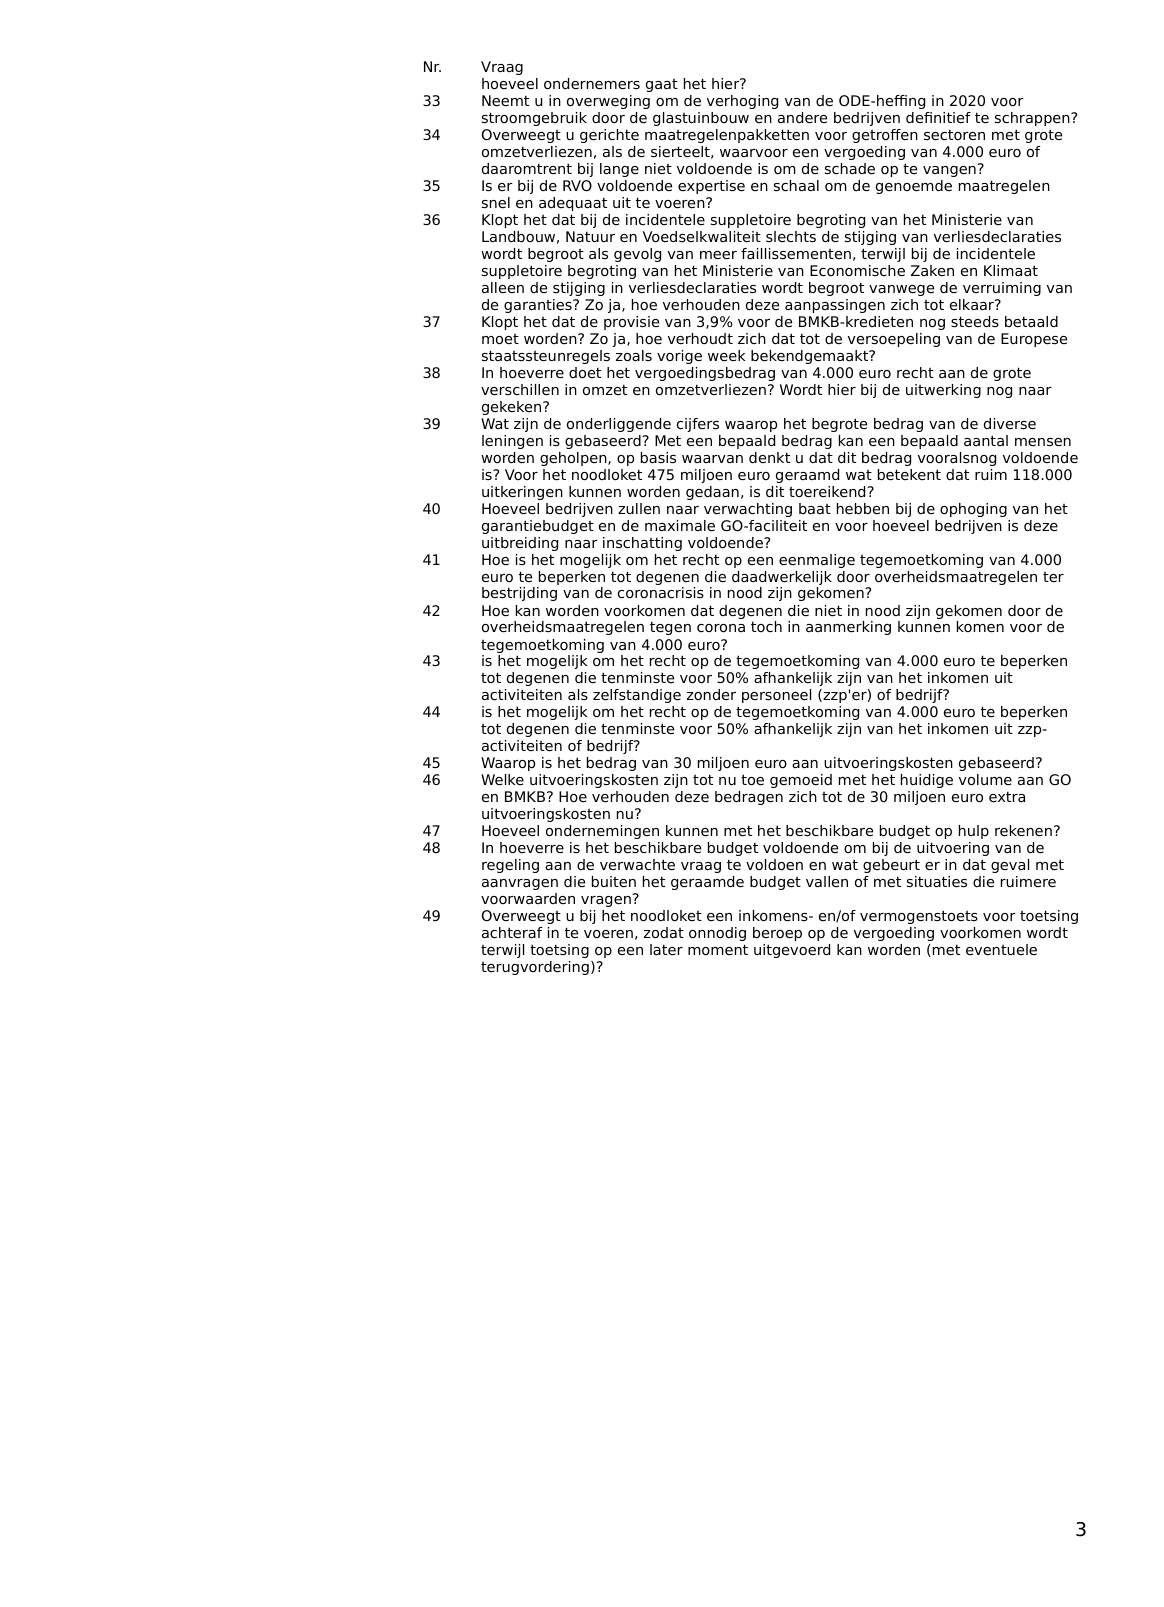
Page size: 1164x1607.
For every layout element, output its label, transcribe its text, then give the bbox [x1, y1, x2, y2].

table_cell [422, 76, 475, 93]
table_cell 38 [422, 365, 475, 416]
table_cell Hoe kan worden voorkomen dat degenen die niet in nood zijn gekomen door de overheidsmaatregelen tegen corona toch in aanmerking kunnen komen voor de tegemoetkoming van 4.000 euro? [475, 603, 1087, 653]
table_header Vraag [475, 59, 1087, 76]
table_cell 41 [422, 551, 475, 602]
table_cell Welke uitvoeringskosten zijn tot nu toe gemoeid met het huidige volume aan GO en BMKB? Hoe verhouden deze bedragen zich tot de 30 miljoen euro extra uitvoeringskosten nu? [475, 772, 1087, 823]
table_cell is het mogelijk om het recht op de tegemoetkoming van 4.000 euro te beperken tot degenen die tenminste voor 50% afhankelijk zijn van het inkomen uit zzp-activiteiten of bedrijf? [475, 704, 1087, 755]
table_cell Waarop is het bedrag van 30 miljoen euro aan uitvoeringskosten gebaseerd? [475, 755, 1087, 772]
table_cell Overweegt u gerichte maatregelenpakketten voor getroffen sectoren met grote omzetverliezen, als de sierteelt, waarvoor een vergoeding van 4.000 euro of daaromtrent bij lange niet voldoende is om de schade op te vangen? [475, 127, 1087, 178]
table_cell Is er bij de RVO voldoende expertise en schaal om de genoemde maatregelen snel en adequaat uit te voeren? [475, 178, 1087, 212]
table_cell In hoeverre is het beschikbare budget voldoende om bij de uitvoering van de regeling aan de verwachte vraag te voldoen en wat gebeurt er in dat geval met aanvragen die buiten het geraamde budget vallen of met situaties die ruimere voorwaarden vragen? [475, 840, 1087, 908]
table_cell 47 [422, 823, 475, 840]
table_cell 49 [422, 908, 475, 976]
table_cell Klopt het dat bij de incidentele suppletoire begroting van het Ministerie van Landbouw, Natuur en Voedselkwaliteit slechts de stijging van verliesdeclaraties wordt begroot als gevolg van meer faillissementen, terwijl bij de incidentele suppletoire begroting van het Ministerie van Economische Zaken en Klimaat alleen de stijging in verliesdeclaraties wordt begroot vanwege de verruiming van de garanties? Zo ja, hoe verhouden deze aanpassingen zich tot elkaar? [475, 212, 1087, 314]
table_cell 46 [422, 772, 475, 823]
table_cell 34 [422, 127, 475, 178]
table_cell 42 [422, 603, 475, 653]
table_cell 44 [422, 704, 475, 755]
table_cell 35 [422, 178, 475, 212]
table_cell Klopt het dat de provisie van 3,9% voor de BMKB-kredieten nog steeds betaald moet worden? Zo ja, hoe verhoudt zich dat tot de versoepeling van de Europese staatssteunregels zoals vorige week bekendgemaakt? [475, 314, 1087, 365]
table_cell Hoeveel ondernemingen kunnen met het beschikbare budget op hulp rekenen? [475, 823, 1087, 840]
table_cell 45 [422, 755, 475, 772]
table_cell In hoeverre doet het vergoedingsbedrag van 4.000 euro recht aan de grote verschillen in omzet en omzetverliezen? Wordt hier bij de uitwerking nog naar gekeken? [475, 365, 1087, 416]
table_cell Neemt u in overweging om de verhoging van de ODE-heffing in 2020 voor stroomgebruik door de glastuinbouw en andere bedrijven definitief te schrappen? [475, 93, 1087, 127]
table_cell Hoeveel bedrijven zullen naar verwachting baat hebben bij de ophoging van het garantiebudget en de maximale GO-faciliteit en voor hoeveel bedrijven is deze uitbreiding naar inschatting voldoende? [475, 501, 1087, 551]
table_cell Overweegt u bij het noodloket een inkomens- en/of vermogenstoets voor toetsing achteraf in te voeren, zodat onnodig beroep op de vergoeding voorkomen wordt terwijl toetsing op een later moment uitgevoerd kan worden (met eventuele terugvordering)? [475, 908, 1087, 976]
table_cell is het mogelijk om het recht op de tegemoetkoming van 4.000 euro te beperken tot degenen die tenminste voor 50% afhankelijk zijn van het inkomen uit activiteiten als zelfstandige zonder personeel (zzp'er) of bedrijf? [475, 653, 1087, 704]
table_cell 40 [422, 501, 475, 551]
table_cell 36 [422, 212, 475, 314]
table_cell 39 [422, 416, 475, 501]
table_cell hoeveel ondernemers gaat het hier? [475, 76, 1087, 93]
table_cell Hoe is het mogelijk om het recht op een eenmalige tegemoetkoming van 4.000 euro te beperken tot degenen die daadwerkelijk door overheidsmaatregelen ter bestrijding van de coronacrisis in nood zijn gekomen? [475, 551, 1087, 602]
table_cell 43 [422, 653, 475, 704]
table_cell Wat zijn de onderliggende cijfers waarop het begrote bedrag van de diverse leningen is gebaseerd? Met een bepaald bedrag kan een bepaald aantal mensen worden geholpen, op basis waarvan denkt u dat dit bedrag vooralsnog voldoende is? Voor het noodloket 475 miljoen euro geraamd wat betekent dat ruim 118.000 uitkeringen kunnen worden gedaan, is dit toereikend? [475, 416, 1087, 501]
table_header Nr. [422, 59, 475, 76]
table_cell 37 [422, 314, 475, 365]
table_cell 33 [422, 93, 475, 127]
table_cell 48 [422, 840, 475, 908]
